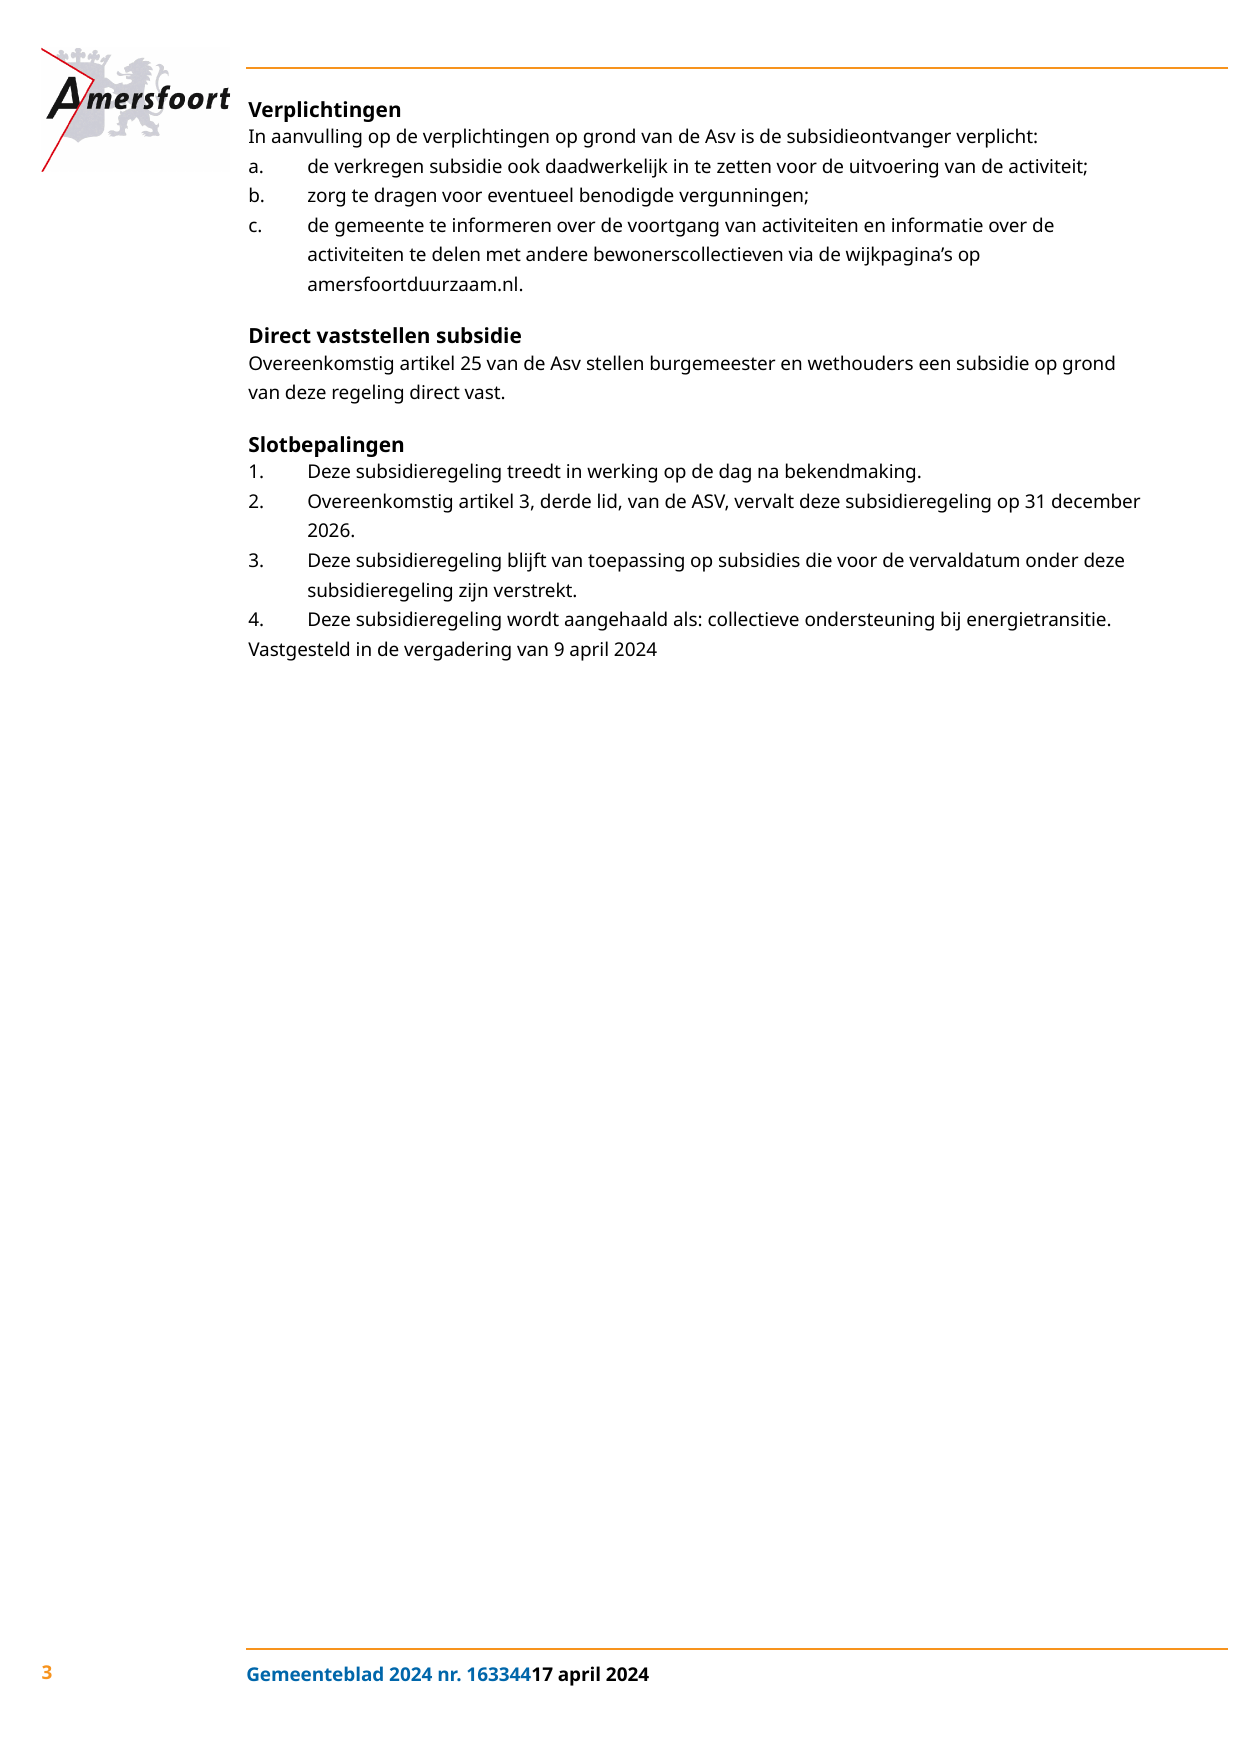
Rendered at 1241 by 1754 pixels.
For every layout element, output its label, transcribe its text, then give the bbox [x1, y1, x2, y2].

list Overeenkomstig artikel 3, derde lid, van de ASV, vervalt deze subsidieregeling op 31 december 2026. [248, 488, 1152, 543]
text Slotbepalingen [248, 430, 1152, 458]
list de verkregen subsidie ook daadwerkelijk in te zetten voor de uitvoering van de activiteit; [248, 153, 1152, 178]
picture [41, 47, 231, 172]
list zorg te dragen voor eventueel benodigde vergunningen; [248, 182, 1152, 208]
list Deze subsidieregeling wordt aangehaald als: collectieve ondersteuning bij energietransitie. [248, 606, 1152, 632]
text Overeenkomstig artikel 25 van de Asv stellen burgemeester en wethouders een subsidie op grond van deze regeling direct vast. [248, 350, 1152, 405]
list Deze subsidieregeling blijft van toepassing op subsidies die voor de vervaldatum onder deze subsidieregeling zijn verstrekt. [248, 547, 1152, 602]
text In aanvulling op de verplichtingen op grond van de Asv is de subsidieontvanger verplicht: [248, 123, 1152, 149]
list Deze subsidieregeling treedt in werking op de dag na bekendmaking. [248, 458, 1152, 484]
text Verplichtingen [248, 95, 1152, 123]
text Direct vaststellen subsidie [248, 322, 1152, 350]
text Vastgesteld in de vergadering van 9 april 2024 [248, 636, 1152, 662]
list de gemeente te informeren over de voortgang van activiteiten en informatie over de activiteiten te delen met andere bewonerscollectieven via de wijkpagina’s op amersfoortduurzaam.nl. [248, 212, 1152, 297]
